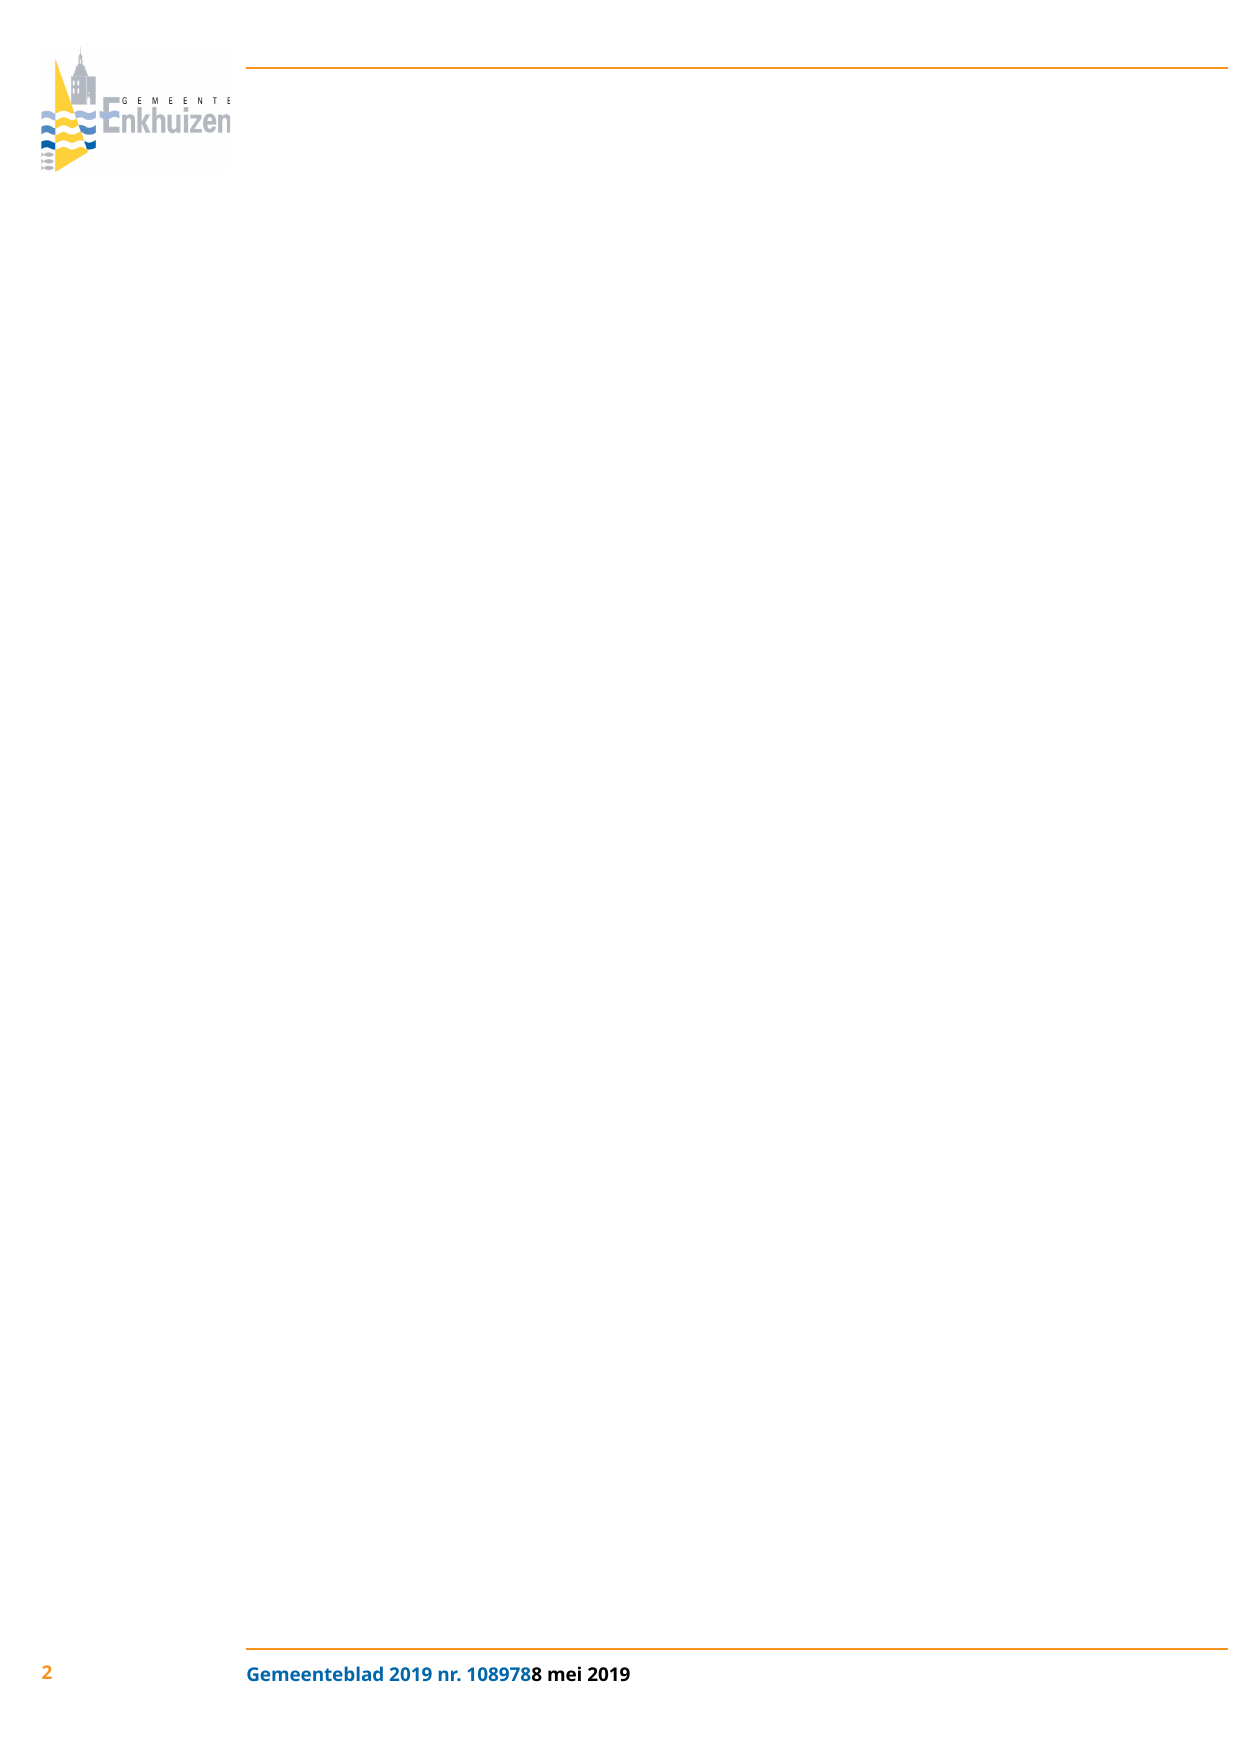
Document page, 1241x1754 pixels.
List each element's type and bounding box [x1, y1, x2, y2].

picture [41, 47, 231, 172]
